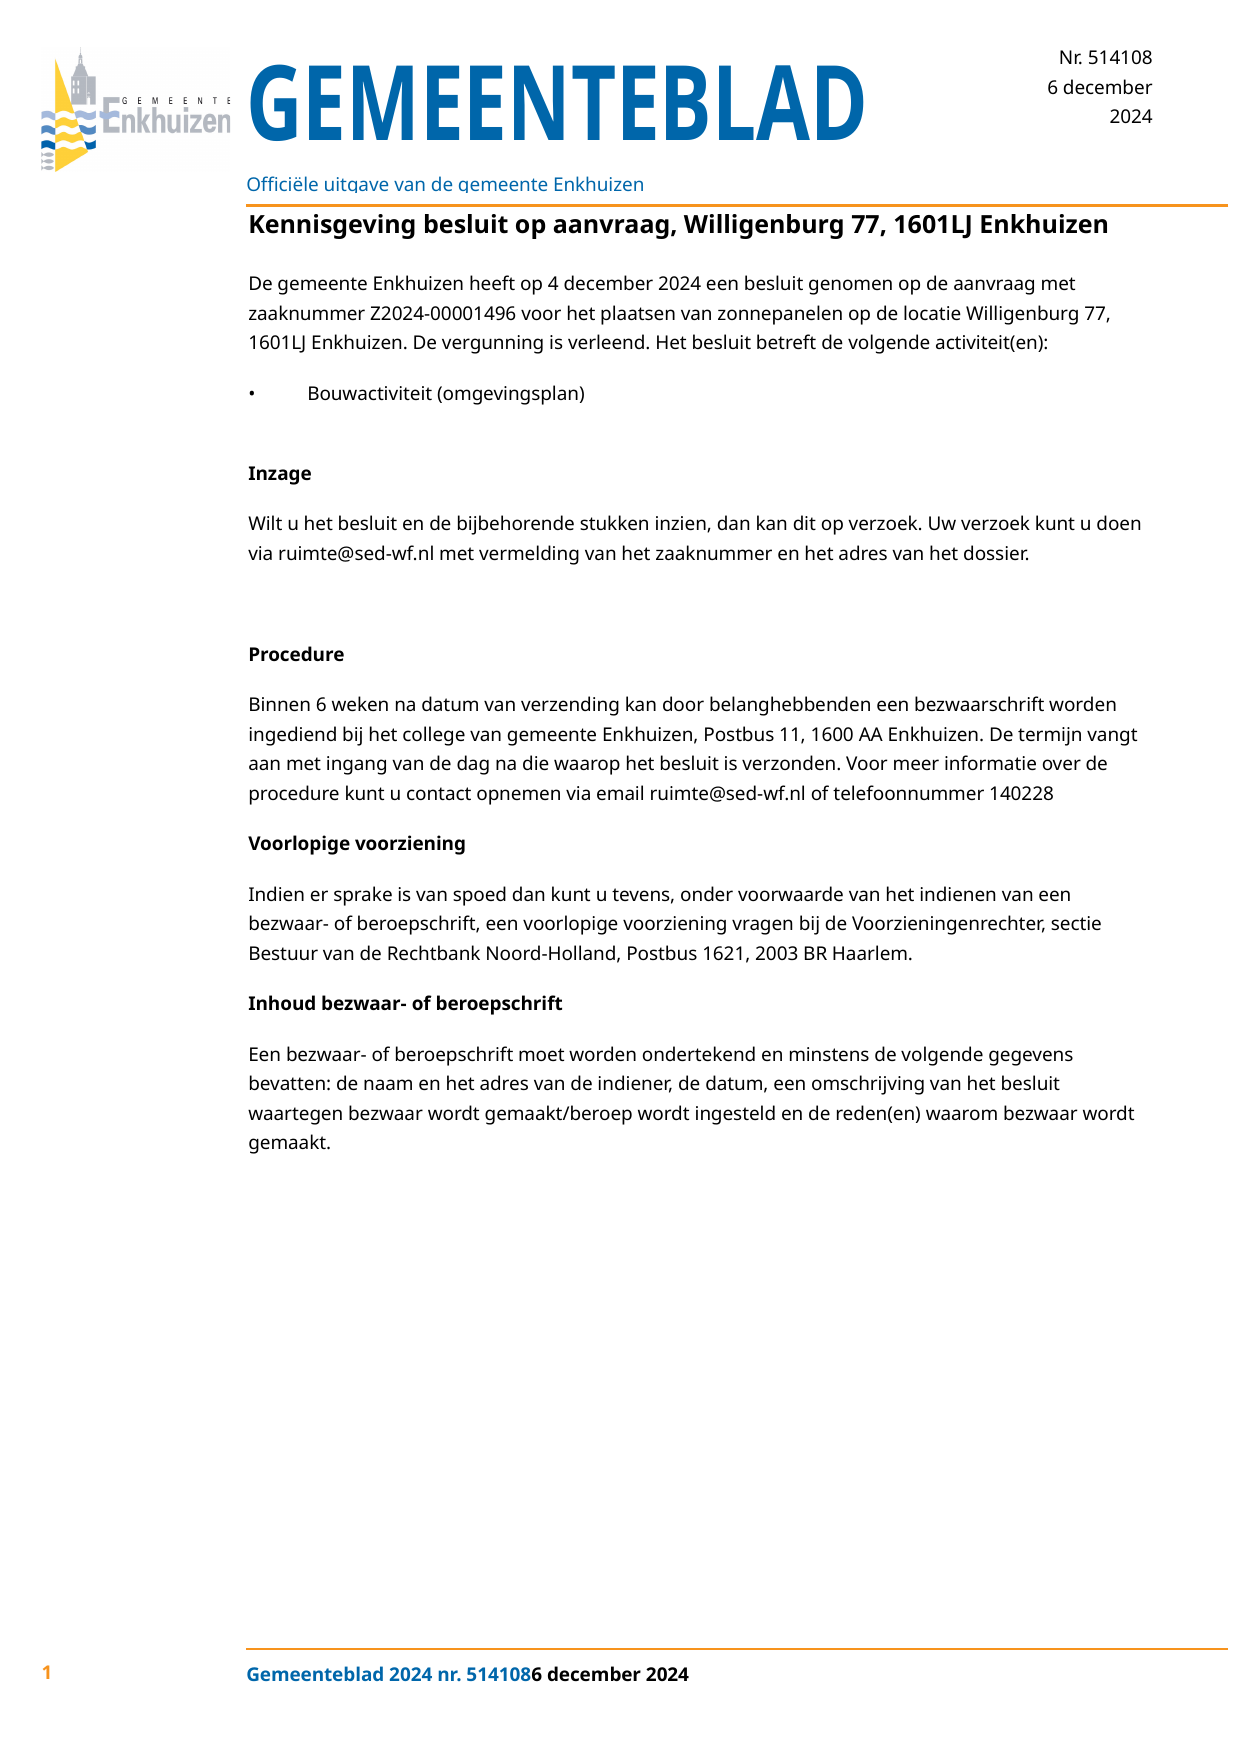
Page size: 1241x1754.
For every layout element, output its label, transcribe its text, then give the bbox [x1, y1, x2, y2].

text Wilt u het besluit en de bijbehorende stukken inzien, dan kan dit op verzoek. Uw verzoek kunt u doen via ruimte@sed-wf.nl met vermelding van het zaaknummer en het adres van het dossier. [248, 510, 1152, 566]
text Een bezwaar- of beroepschrift moet worden ondertekend en minstens de volgende gegevens bevatten: de naam en het adres van de indiener, de datum, een omschrijving van het besluit waartegen bezwaar wordt gemaakt/beroep wordt ingesteld en de reden(en) waarom bezwaar wordt gemaakt. [248, 1041, 1152, 1155]
list Bouwactiviteit (omgevingsplan) [248, 380, 1152, 406]
text Kennisgeving besluit op aanvraag, Willigenburg 77, 1601LJ Enkhuizen [248, 207, 1152, 241]
text Inhoud bezwaar- of beroepschrift [248, 990, 1152, 1016]
text Voorlopige voorziening [248, 830, 1152, 856]
text Binnen 6 weken na datum van verzending kan door belanghebbenden een bezwaarschrift worden ingediend bij het college van gemeente Enkhuizen, Postbus 11, 1600 AA Enkhuizen. De termijn vangt aan met ingang van de dag na die waarop het besluit is verzonden. Voor meer informatie over de procedure kunt u contact opnemen via email ruimte@sed-wf.nl of telefoonnummer 140228 [248, 691, 1152, 806]
text Procedure [248, 641, 1152, 666]
picture [41, 47, 231, 172]
text Indien er sprake is van spoed dan kunt u tevens, onder voorwaarde van het indienen van een bezwaar- of beroepschrift, een voorlopige voorziening vragen bij de Voorzieningenrechter, sectie Bestuur van de Rechtbank Noord-Holland, Postbus 1621, 2003 BR Haarlem. [248, 881, 1152, 966]
text De gemeente Enkhuizen heeft op 4 december 2024 een besluit genomen op de aanvraag met zaaknummer Z2024-00001496 voor het plaatsen van zonnepanelen op de locatie Willigenburg 77, 1601LJ Enkhuizen. De vergunning is verleend. Het besluit betreft de volgende activiteit(en): [248, 270, 1152, 355]
text Inzage [248, 460, 1152, 486]
